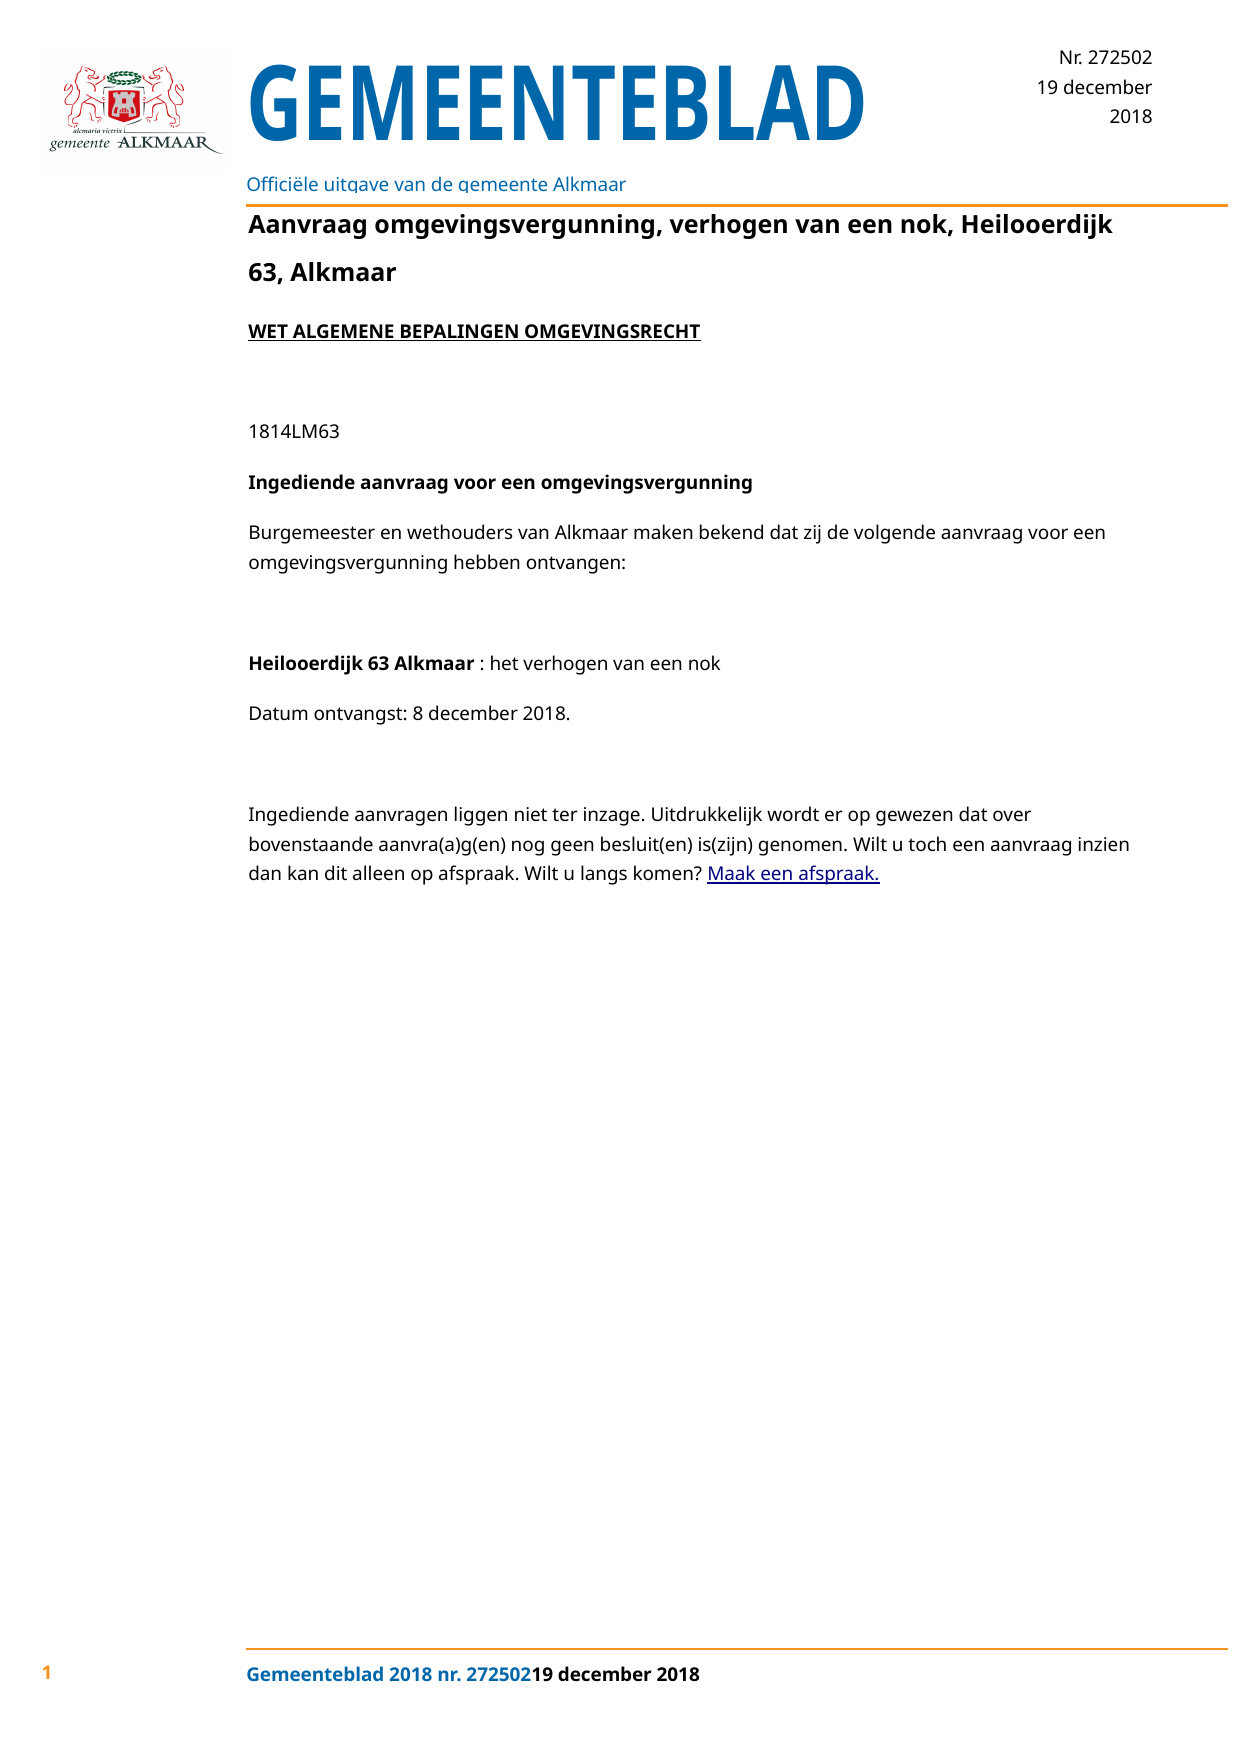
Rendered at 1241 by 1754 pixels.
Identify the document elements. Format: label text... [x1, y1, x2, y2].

picture [41, 47, 231, 172]
text WET ALGEMENE BEPALINGEN OMGEVINGSRECHT [248, 318, 1152, 344]
text Aanvraag omgevingsvergunning, verhogen van een nok, Heilooerdijk 63, Alkmaar [248, 207, 1152, 288]
text Burgemeester en wethouders van Alkmaar maken bekend dat zij de volgende aanvraag voor een omgevingsvergunning hebben ontvangen: [248, 519, 1152, 575]
text Datum ontvangst: 8 december 2018. [248, 700, 1152, 726]
text 1814LM63 [248, 419, 1152, 444]
text Ingediende aanvraag voor een omgevingsvergunning [248, 469, 1152, 495]
text Ingediende aanvragen liggen niet ter inzage. Uitdrukkelijk wordt er op gewezen dat over bovenstaande aanvra(a)g(en) nog geen besluit(en) is(zijn) genomen. Wilt u toch een aanvraag inzien dan kan dit alleen op afspraak. Wilt u langs komen? Maak een afspraak. [248, 801, 1152, 886]
text Heilooerdijk 63 Alkmaar : het verhogen van een nok [248, 650, 1152, 676]
